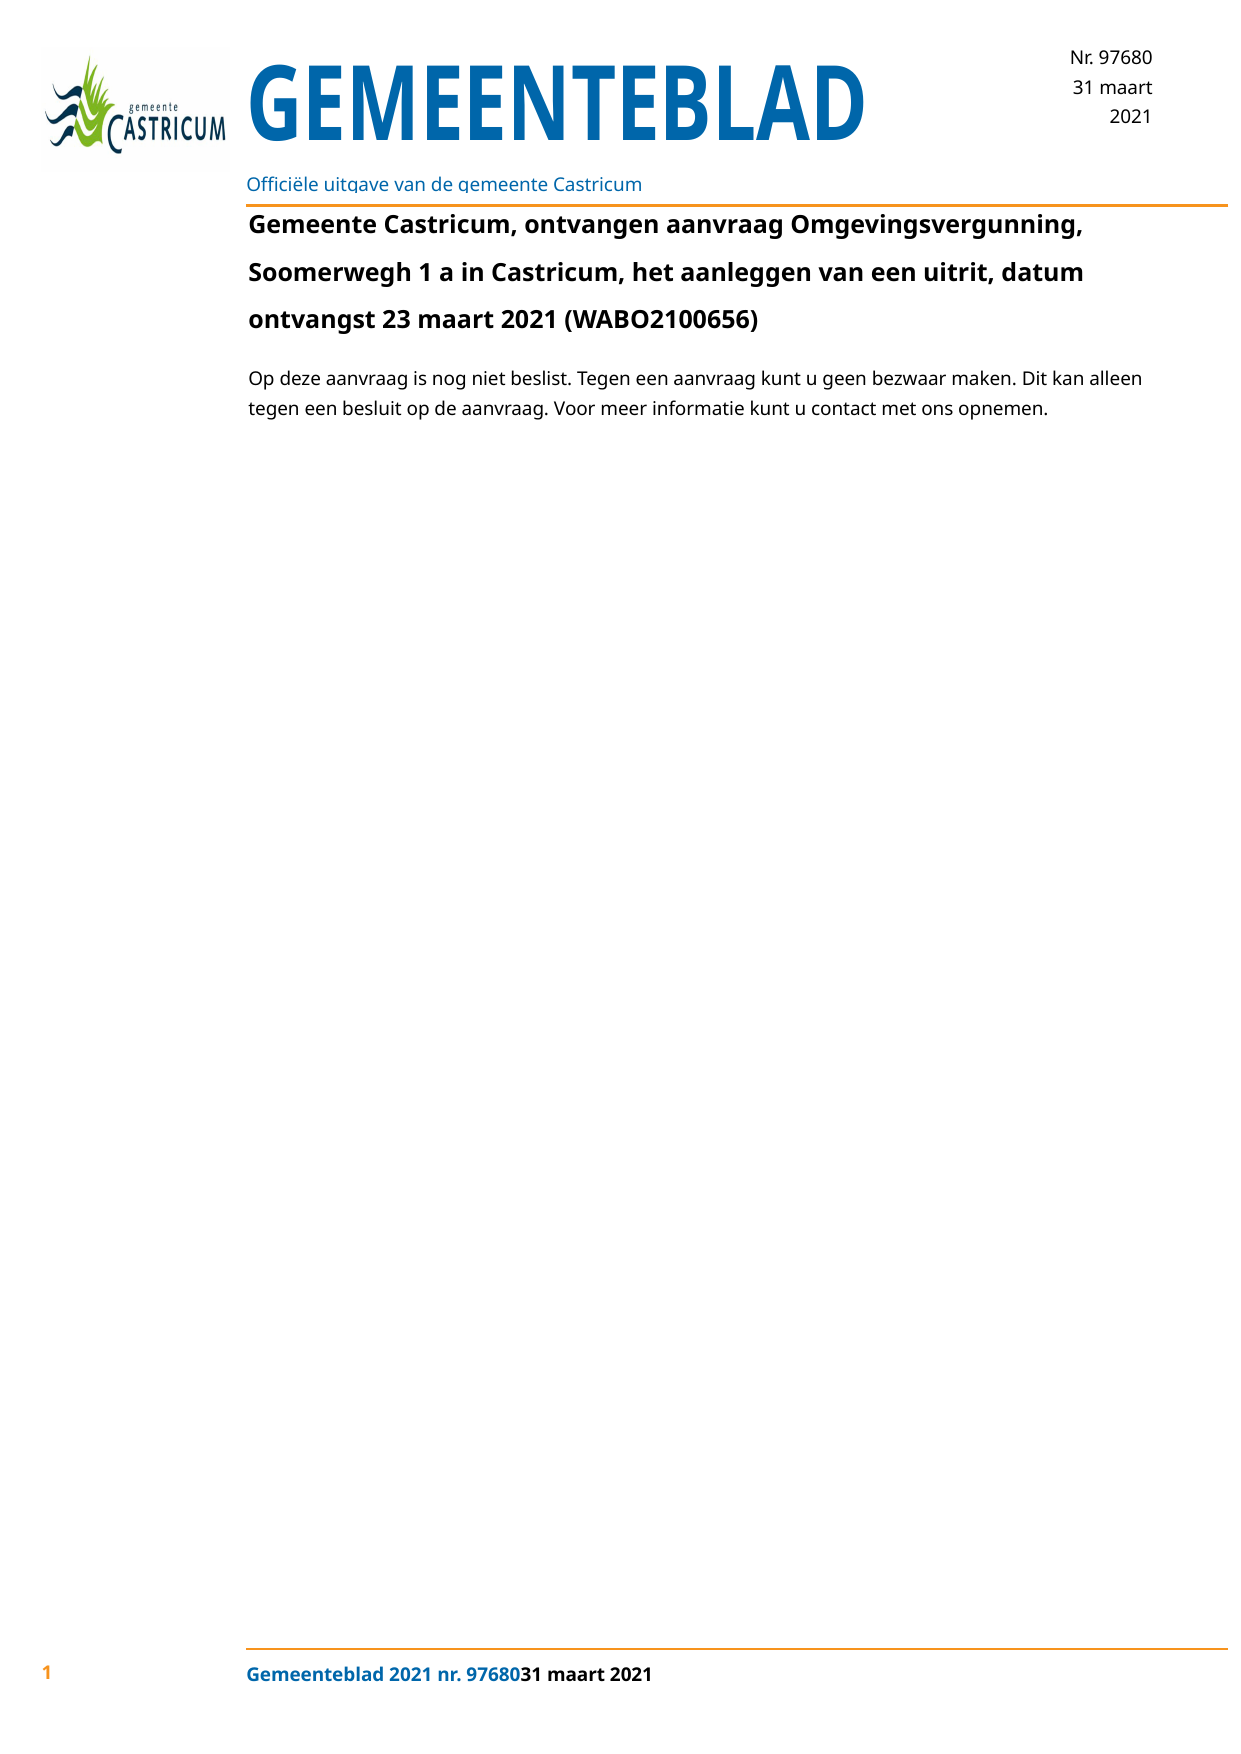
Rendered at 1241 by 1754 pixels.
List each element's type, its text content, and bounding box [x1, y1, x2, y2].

picture [41, 47, 231, 172]
text Op deze aanvraag is nog niet beslist. Tegen een aanvraag kunt u geen bezwaar maken. Dit kan alleen tegen een besluit op de aanvraag. Voor meer informatie kunt u contact met ons opnemen. [248, 366, 1152, 421]
text Gemeente Castricum, ontvangen aanvraag Omgevingsvergunning, Soomerwegh 1 a in Castricum, het aanleggen van een uitrit, datum ontvangst 23 maart 2021 (WABO2100656) [248, 207, 1152, 336]
